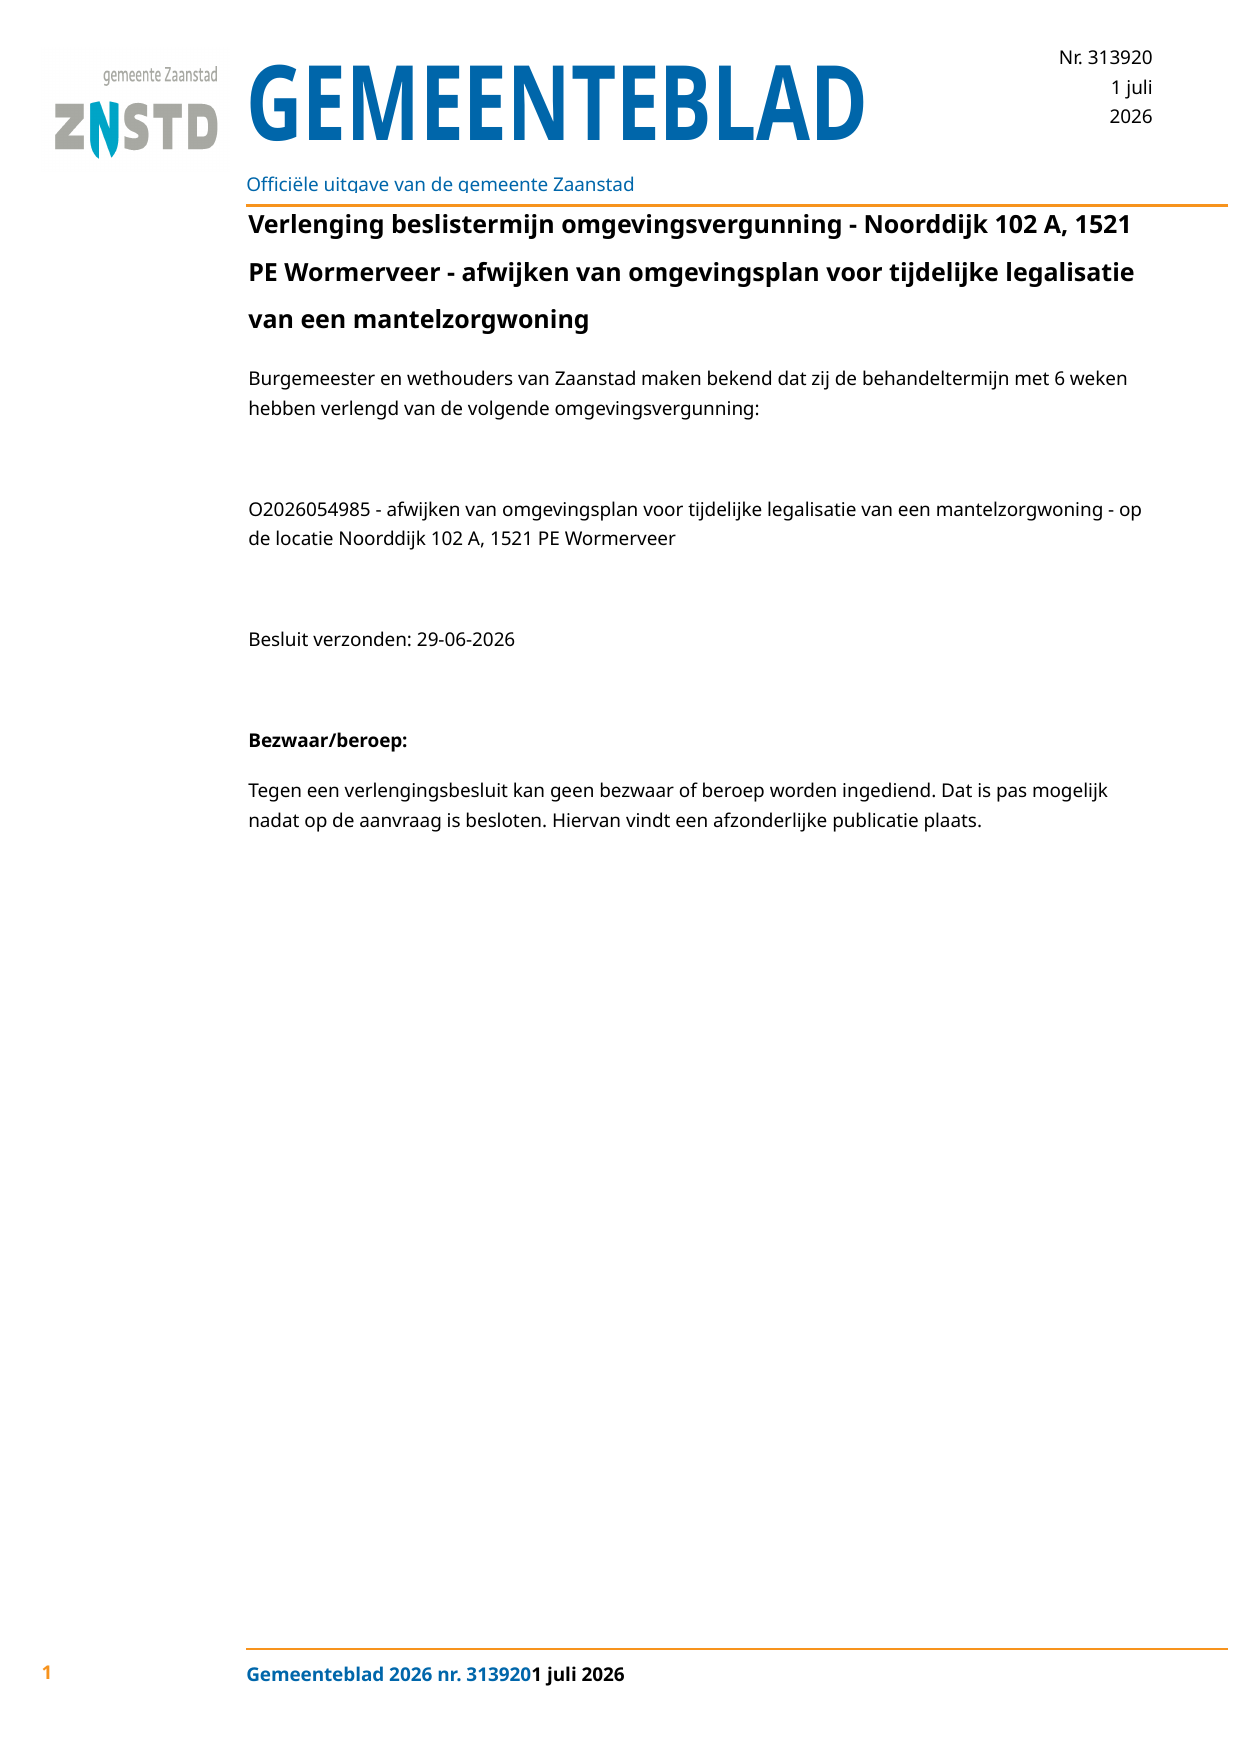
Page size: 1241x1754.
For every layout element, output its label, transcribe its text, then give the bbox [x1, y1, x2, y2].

picture [41, 47, 231, 172]
text Tegen een verlengingsbesluit kan geen bezwaar of beroep worden ingediend. Dat is pas mogelijk nadat op de aanvraag is besloten. Hiervan vindt een afzonderlijke publicatie plaats. [248, 778, 1152, 833]
text Verlenging beslistermijn omgevingsvergunning - Noorddijk 102 A, 1521 PE Wormerveer - afwijken van omgevingsplan voor tijdelijke legalisatie van een mantelzorgwoning [248, 207, 1152, 336]
text O2026054985 - afwijken van omgevingsplan voor tijdelijke legalisatie van een mantelzorgwoning - op de locatie Noorddijk 102 A, 1521 PE Wormerveer [248, 496, 1152, 551]
text Burgemeester en wethouders van Zaanstad maken bekend dat zij de behandeltermijn met 6 weken hebben verlengd van de volgende omgevingsvergunning: [248, 366, 1152, 421]
text Bezwaar/beroep: [248, 727, 1152, 753]
text Besluit verzonden: 29-06-2026 [248, 626, 1152, 652]
